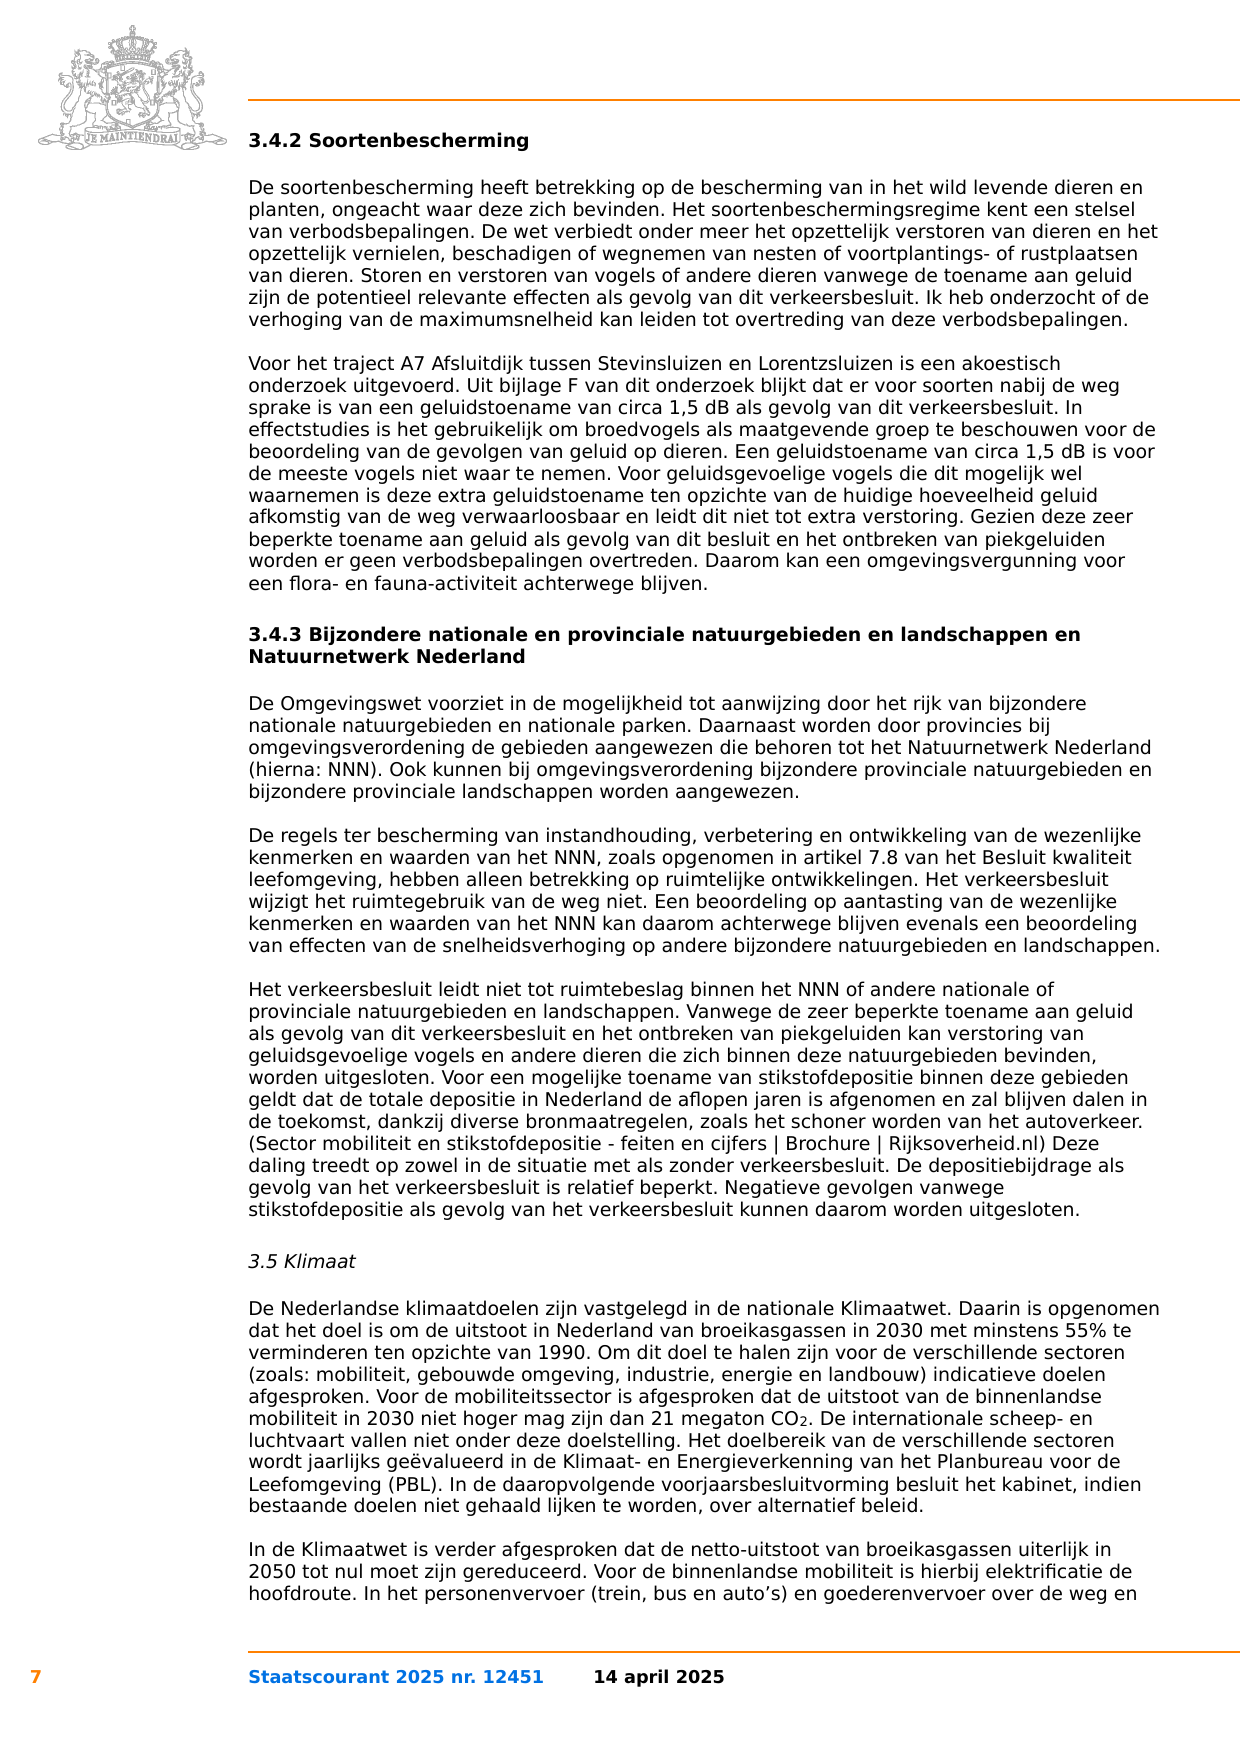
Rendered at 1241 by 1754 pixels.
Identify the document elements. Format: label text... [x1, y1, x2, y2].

text De regels ter bescherming van instandhouding, verbetering en ontwikkeling van de wezenlijke kenmerken en waarden van het NNN, zoals opgenomen in artikel 7.8 van het Besluit kwaliteit leefomgeving, hebben alleen betrekking op ruimtelijke ontwikkelingen. Het verkeersbesluit wijzigt het ruimtegebruik van de weg niet. Een beoordeling op aantasting van de wezenlijke kenmerken en waarden van het NNN kan daarom achterwege blijven evenals een beoordeling van effecten van de snelheidsverhoging op andere bijzondere natuurgebieden en landschappen. [248, 825, 1163, 957]
subtitle 3.4.2 Soortenbescherming [248, 130, 1163, 152]
text De Omgevingswet voorziet in de mogelijkheid tot aanwijzing door het rijk van bijzondere nationale natuurgebieden en nationale parken. Daarnaast worden door provincies bij omgevingsverordening de gebieden aangewezen die behoren tot het Natuurnetwerk Nederland (hierna: NNN). Ook kunnen bij omgevingsverordening bijzondere provinciale natuurgebieden en bijzondere provinciale landschappen worden aangewezen. [248, 693, 1163, 803]
text De soortenbescherming heeft betrekking op de bescherming van in het wild levende dieren en planten, ongeacht waar deze zich bevinden. Het soortenbeschermingsregime kent een stelsel van verbodsbepalingen. De wet verbiedt onder meer het opzettelijk verstoren van dieren en het opzettelijk vernielen, beschadigen of wegnemen van nesten of voortplantings- of rustplaatsen van dieren. Storen en verstoren van vogels of andere dieren vanwege de toename aan geluid zijn de potentieel relevante effecten als gevolg van dit verkeersbesluit. Ik heb onderzocht of de verhoging van de maximumsnelheid kan leiden tot overtreding van deze verbodsbepalingen. [248, 177, 1163, 331]
text Het verkeersbesluit leidt niet tot ruimtebeslag binnen het NNN of andere nationale of provinciale natuurgebieden en landschappen. Vanwege de zeer beperkte toename aan geluid als gevolg van dit verkeersbesluit en het ontbreken van piekgeluiden kan verstoring van geluidsgevoelige vogels en andere dieren die zich binnen deze natuurgebieden bevinden, worden uitgesloten. Voor een mogelijke toename van stikstofdepositie binnen deze gebieden geldt dat de totale depositie in Nederland de aflopen jaren is afgenomen en zal blijven dalen in de toekomst, dankzij diverse bronmaatregelen, zoals het schoner worden van het autoverkeer. (Sector mobiliteit en stikstofdepositie - feiten en cijfers | Brochure | Rijksoverheid.nl) Deze daling treedt op zowel in de situatie met als zonder verkeersbesluit. De depositiebijdrage als gevolg van het verkeersbesluit is relatief beperkt. Negatieve gevolgen vanwege stikstofdepositie als gevolg van het verkeersbesluit kunnen daarom worden uitgesloten. [248, 979, 1163, 1221]
subtitle 3.4.3 Bijzondere nationale en provinciale natuurgebieden en landschappen en Natuurnetwerk Nederland [248, 624, 1163, 668]
text De Nederlandse klimaatdoelen zijn vastgelegd in de nationale Klimaatwet. Daarin is opgenomen dat het doel is om de uitstoot in Nederland van broeikasgassen in 2030 met minstens 55% te verminderen ten opzichte van 1990. Om dit doel te halen zijn voor de verschillende sectoren (zoals: mobiliteit, gebouwde omgeving, industrie, energie en landbouw) indicatieve doelen afgesproken. Voor de mobiliteitssector is afgesproken dat de uitstoot van de binnenlandse mobiliteit in 2030 niet hoger mag zijn dan 21 megaton CO2. De internationale scheep- en luchtvaart vallen niet onder deze doelstelling. Het doelbereik van de verschillende sectoren wordt jaarlijks geëvalueerd in de Klimaat- en Energieverkenning van het Planbureau voor de Leefomgeving (PBL). In de daaropvolgende voorjaarsbesluitvorming besluit het kabinet, indien bestaande doelen niet gehaald lijken te worden, over alternatief beleid. [248, 1298, 1163, 1517]
text Voor het traject A7 Afsluitdijk tussen Stevinsluizen en Lorentzsluizen is een akoestisch onderzoek uitgevoerd. Uit bijlage F van dit onderzoek blijkt dat er voor soorten nabij de weg sprake is van een geluidstoename van circa 1,5 dB als gevolg van dit verkeersbesluit. In effectstudies is het gebruikelijk om broedvogels als maatgevende groep te beschouwen voor de beoordeling van de gevolgen van geluid op dieren. Een geluidstoename van circa 1,5 dB is voor de meeste vogels niet waar te nemen. Voor geluidsgevoelige vogels die dit mogelijk wel waarnemen is deze extra geluidstoename ten opzichte van de huidige hoeveelheid geluid afkomstig van de weg verwaarloosbaar en leidt dit niet tot extra verstoring. Gezien deze zeer beperkte toename aan geluid als gevolg van dit besluit en het ontbreken van piekgeluiden worden er geen verbodsbepalingen overtreden. Daarom kan een omgevingsvergunning voor een flora- en fauna-activiteit achterwege blijven. [248, 353, 1163, 594]
picture [38, 25, 227, 150]
text In de Klimaatwet is verder afgesproken dat de netto-uitstoot van broeikasgassen uiterlijk in 2050 tot nul moet zijn gereduceerd. Voor de binnenlandse mobiliteit is hierbij elektrificatie de hoofdroute. In het personenvervoer (trein, bus en auto’s) en goederenvervoer over de weg en [248, 1539, 1163, 1605]
subtitle 3.5 Klimaat [248, 1251, 1163, 1273]
